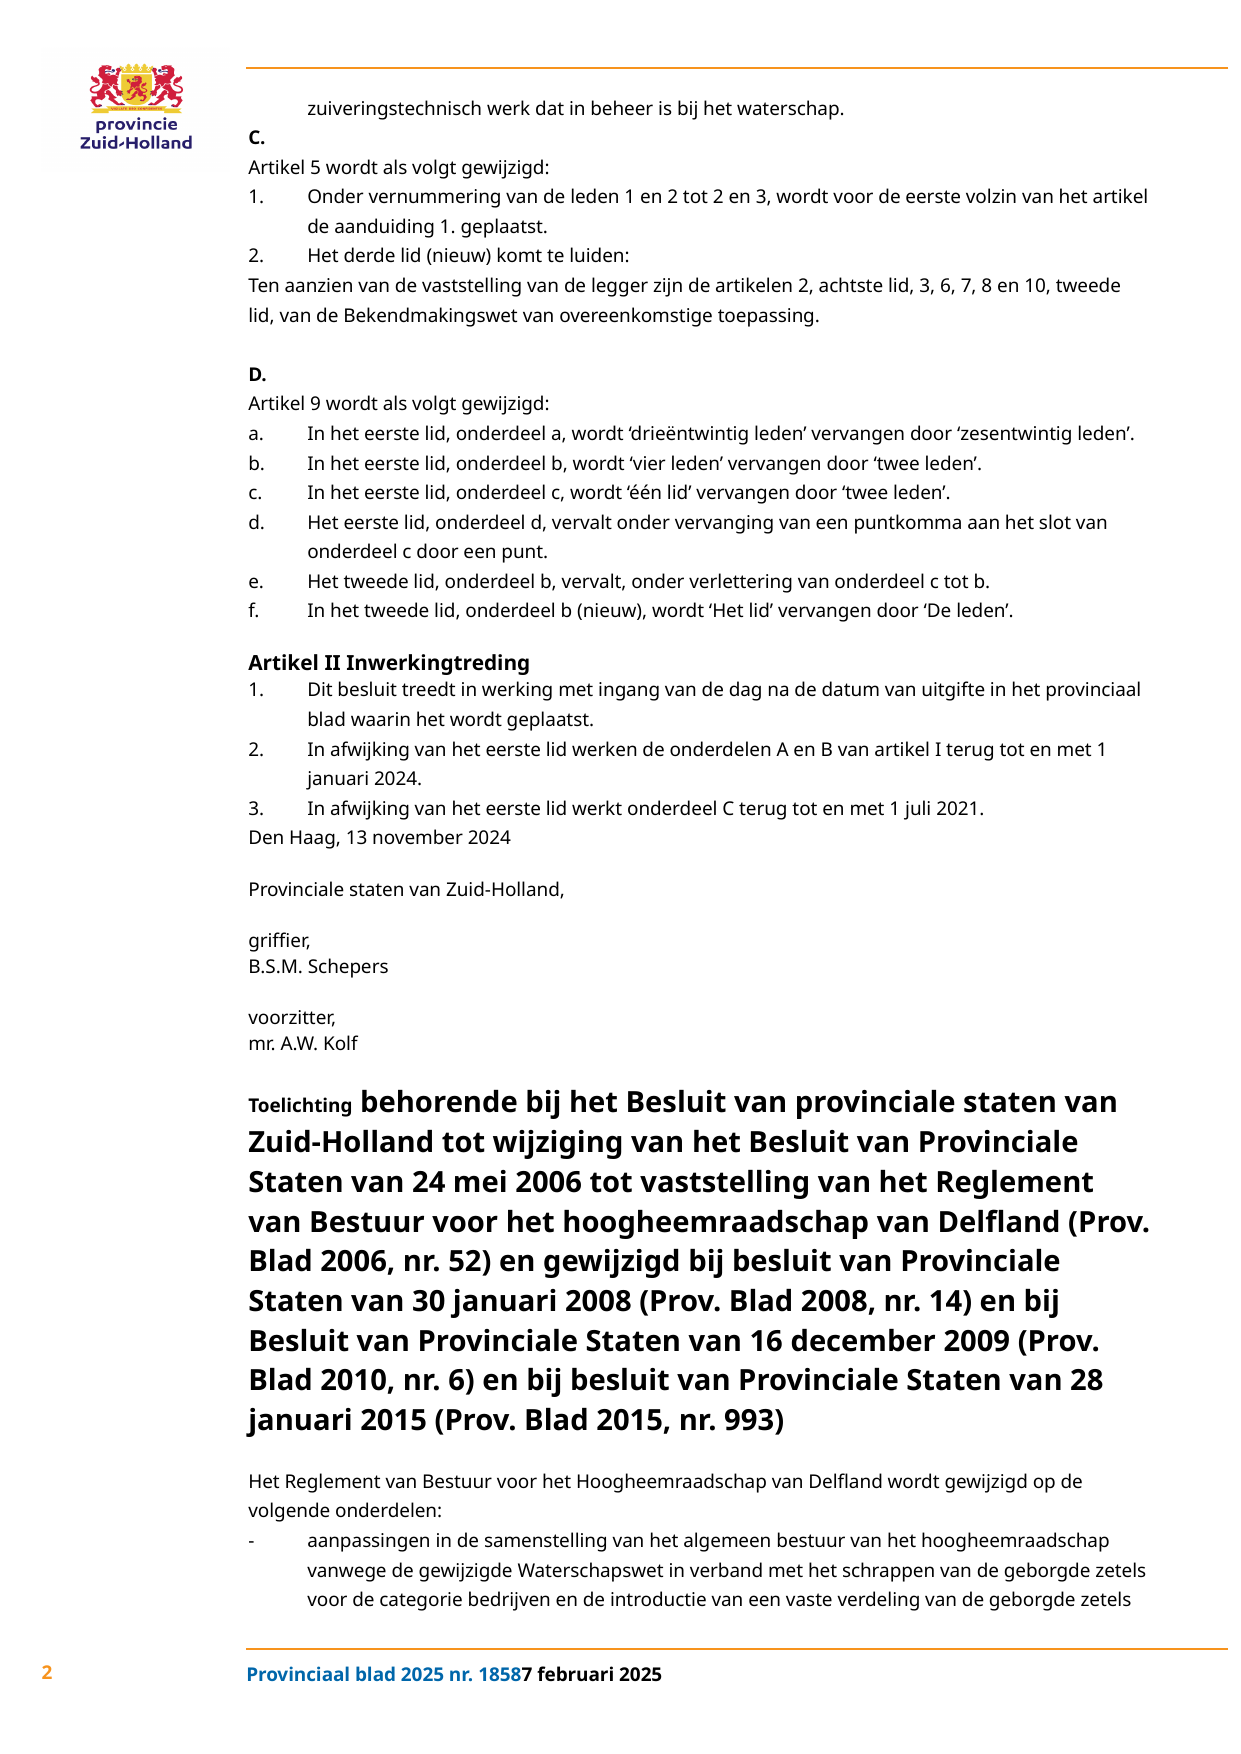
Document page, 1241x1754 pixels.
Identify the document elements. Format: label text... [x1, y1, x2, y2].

text mr. A.W. Kolf [248, 1030, 1152, 1056]
list Het eerste lid, onderdeel d, vervalt onder vervanging van een puntkomma aan het slot van onderdeel c door een punt. [248, 509, 1152, 564]
list In afwijking van het eerste lid werkt onderdeel C terug tot en met 1 juli 2021. [248, 795, 1152, 821]
list Onder vernummering van de leden 1 en 2 tot 2 en 3, wordt voor de eerste volzin van het artikel de aanduiding 1. geplaatst. [248, 183, 1152, 239]
picture [41, 47, 231, 172]
list In afwijking van het eerste lid werken de onderdelen A en B van artikel I terug tot en met 1 januari 2024. [248, 736, 1152, 791]
list In het eerste lid, onderdeel b, wordt ‘vier leden’ vervangen door ‘twee leden’. [248, 450, 1152, 476]
text voorzitter, [248, 1004, 1152, 1030]
list Dit besluit treedt in werking met ingang van de dag na de datum van uitgifte in het provinciaal blad waarin het wordt geplaatst. [248, 677, 1152, 732]
text griffier, [248, 927, 1152, 953]
list aanpassingen in de samenstelling van het algemeen bestuur van het hoogheemraadschap vanwege de gewijzigde Waterschapswet in verband met het schrappen van de geborgde zetels voor de categorie bedrijven en de introductie van een vaste verdeling van de geborgde zetels [248, 1527, 1152, 1612]
list Het tweede lid, onderdeel b, vervalt, onder verlettering van onderdeel c tot b. [248, 568, 1152, 594]
text Ten aanzien van de vaststelling van de legger zijn de artikelen 2, achtste lid, 3, 6, 7, 8 en 10, tweede lid, van de Bekendmakingswet van overeenkomstige toepassing. [248, 272, 1152, 328]
text Het Reglement van Bestuur voor het Hoogheemraadschap van Delfland wordt gewijzigd op de volgende onderdelen: [248, 1468, 1152, 1523]
list In het eerste lid, onderdeel c, wordt ‘één lid’ vervangen door ‘twee leden’. [248, 479, 1152, 505]
text B.S.M. Schepers [248, 953, 1152, 979]
text Toelichting behorende bij het Besluit van provinciale staten van Zuid-Holland tot wijziging van het Besluit van Provinciale Staten van 24 mei 2006 tot vaststelling van het Reglement van Bestuur voor het hoogheemraadschap van Delfland (Prov. Blad 2006, nr. 52) en gewijzigd bij besluit van Provinciale Staten van 30 januari 2008 (Prov. Blad 2008, nr. 14) en bij Besluit van Provinciale Staten van 16 december 2009 (Prov. Blad 2010, nr. 6) en bij besluit van Provinciale Staten van 28 januari 2015 (Prov. Blad 2015, nr. 993) [248, 1082, 1152, 1439]
text D. [248, 361, 1152, 387]
text Artikel II Inwerkingtreding [248, 648, 1152, 677]
text Artikel 9 wordt als volgt gewijzigd: [248, 391, 1152, 416]
list zuiveringstechnisch werk dat in beheer is bij het waterschap. [248, 95, 1152, 121]
text Provinciale staten van Zuid-Holland, [248, 876, 1152, 902]
text Den Haag, 13 november 2024 [248, 824, 1152, 850]
text C. [248, 124, 1152, 150]
list Het derde lid (nieuw) komt te luiden: [248, 243, 1152, 268]
list In het eerste lid, onderdeel a, wordt ‘drieëntwintig leden’ vervangen door ‘zesentwintig leden’. [248, 420, 1152, 446]
list In het tweede lid, onderdeel b (nieuw), wordt ‘Het lid’ vervangen door ‘De leden’. [248, 598, 1152, 623]
text Artikel 5 wordt als volgt gewijzigd: [248, 154, 1152, 180]
